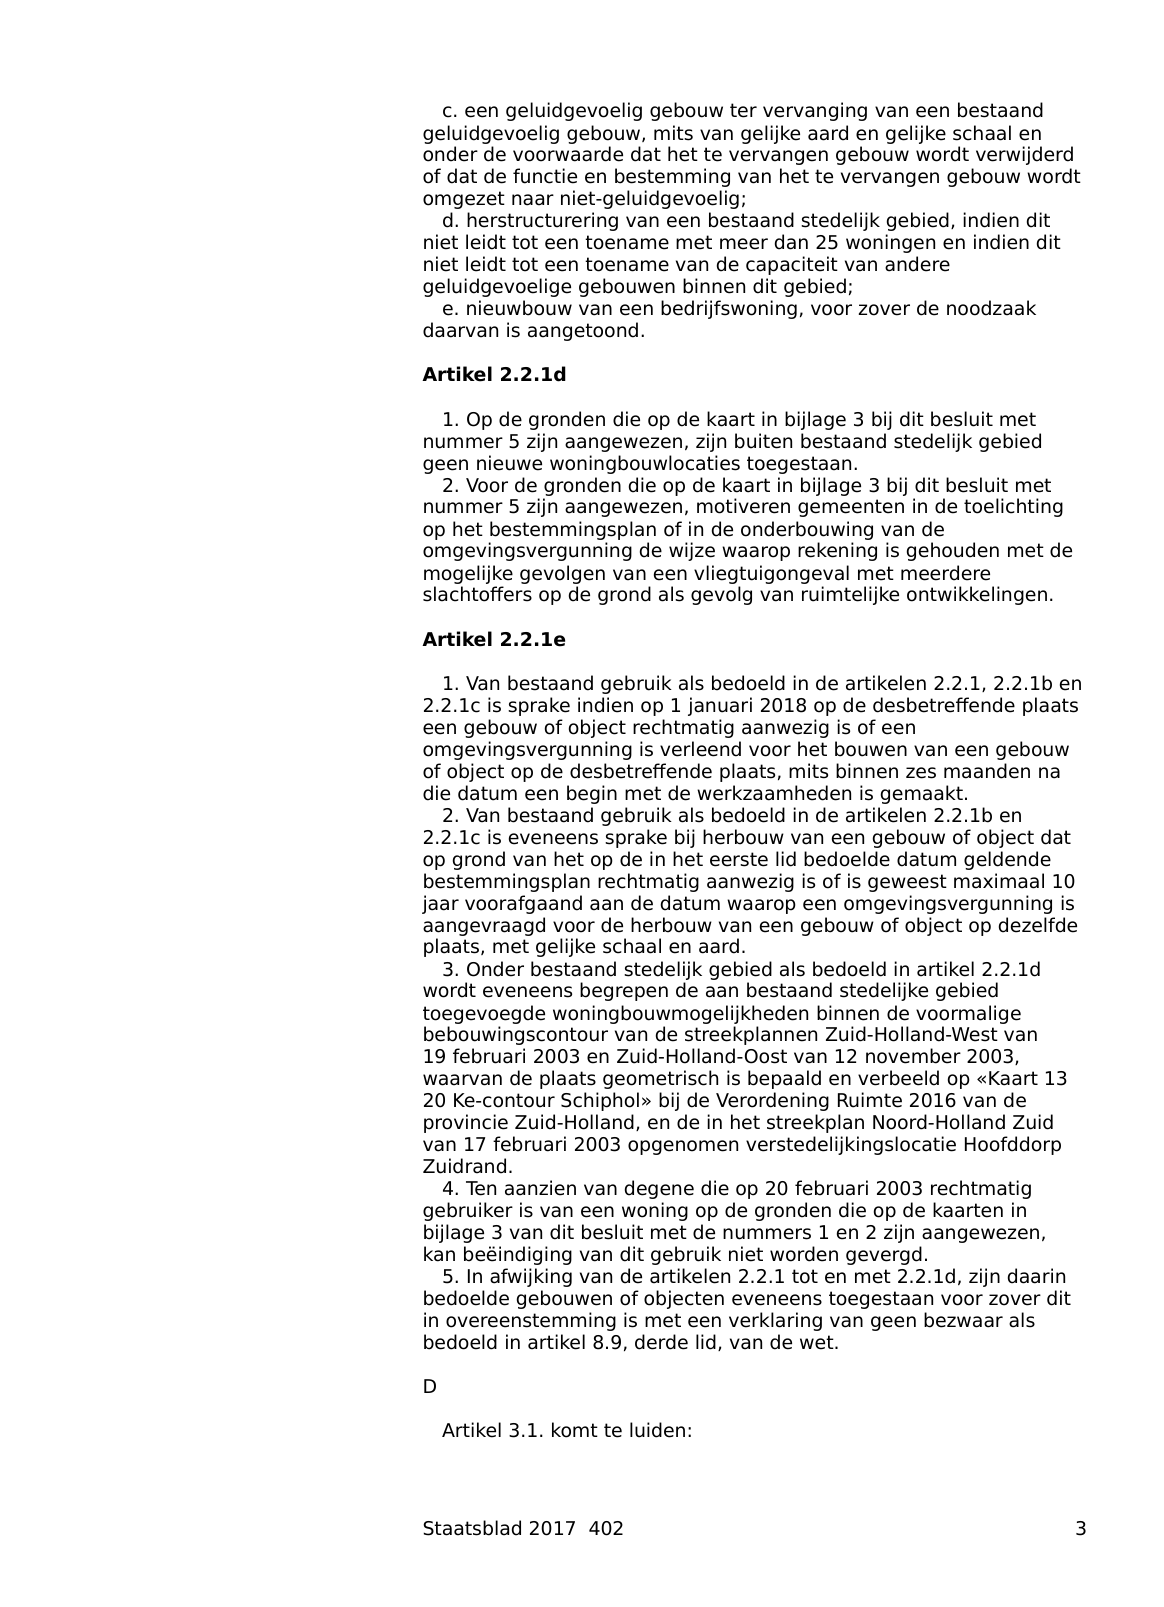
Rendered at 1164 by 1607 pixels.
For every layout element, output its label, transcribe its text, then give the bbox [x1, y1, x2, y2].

text c. een geluidgevoelig gebouw ter vervanging van een bestaand geluidgevoelig gebouw, mits van gelijke aard en gelijke schaal en onder de voorwaarde dat het te vervangen gebouw wordt verwijderd of dat de functie en bestemming van het te vervangen gebouw wordt omgezet naar niet-geluidgevoelig; [422, 100, 1087, 210]
text e. nieuwbouw van een bedrijfswoning, voor zover de noodzaak daarvan is aangetoond. [422, 298, 1087, 342]
text 1. Op de gronden die op de kaart in bijlage 3 bij dit besluit met nummer 5 zijn aangewezen, zijn buiten bestaand stedelijk gebied geen nieuwe woningbouwlocaties toegestaan. [422, 408, 1087, 474]
subtitle Artikel 2.2.1e [422, 628, 1087, 651]
text 5. In afwijking van de artikelen 2.2.1 tot en met 2.2.1d, zijn daarin bedoelde gebouwen of objecten eveneens toegestaan voor zover dit in overeenstemming is met een verklaring van geen bezwaar als bedoeld in artikel 8.9, derde lid, van de wet. [422, 1266, 1087, 1354]
text Artikel 3.1. komt te luiden: [422, 1420, 1087, 1442]
text 2. Van bestaand gebruik als bedoeld in de artikelen 2.2.1b en 2.2.1c is eveneens sprake bij herbouw van een gebouw of object dat op grond van het op de in het eerste lid bedoelde datum geldende bestemmingsplan rechtmatig aanwezig is of is geweest maximaal 10 jaar voorafgaand aan de datum waarop een omgevingsvergunning is aangevraagd voor de herbouw van een gebouw of object op dezelfde plaats, met gelijke schaal en aard. [422, 804, 1087, 958]
text 3. Onder bestaand stedelijk gebied als bedoeld in artikel 2.2.1d wordt eveneens begrepen de aan bestaand stedelijke gebied toegevoegde woningbouwmogelijkheden binnen de voormalige bebouwingscontour van de streekplannen Zuid-Holland-West van 19 februari 2003 en Zuid-Holland-Oost van 12 november 2003, waarvan de plaats geometrisch is bepaald en verbeeld op «Kaart 13 20 Ke-contour Schiphol» bij de Verordening Ruimte 2016 van de provincie Zuid-Holland, en de in het streekplan Noord-Holland Zuid van 17 februari 2003 opgenomen verstedelijkingslocatie Hoofddorp Zuidrand. [422, 958, 1087, 1178]
subtitle Artikel 2.2.1d [422, 364, 1087, 386]
text 2. Voor de gronden die op de kaart in bijlage 3 bij dit besluit met nummer 5 zijn aangewezen, motiveren gemeenten in de toelichting op het bestemmingsplan of in de onderbouwing van de omgevingsvergunning de wijze waarop rekening is gehouden met de mogelijke gevolgen van een vliegtuigongeval met meerdere slachtoffers op de grond als gevolg van ruimtelijke ontwikkelingen. [422, 474, 1087, 606]
text 4. Ten aanzien van degene die op 20 februari 2003 rechtmatig gebruiker is van een woning op de gronden die op de kaarten in bijlage 3 van dit besluit met de nummers 1 en 2 zijn aangewezen, kan beëindiging van dit gebruik niet worden gevergd. [422, 1178, 1087, 1266]
text D [422, 1376, 1087, 1398]
text 1. Van bestaand gebruik als bedoeld in de artikelen 2.2.1, 2.2.1b en 2.2.1c is sprake indien op 1 januari 2018 op de desbetreffende plaats een gebouw of object rechtmatig aanwezig is of een omgevingsvergunning is verleend voor het bouwen van een gebouw of object op de desbetreffende plaats, mits binnen zes maanden na die datum een begin met de werkzaamheden is gemaakt. [422, 673, 1087, 804]
text d. herstructurering van een bestaand stedelijk gebied, indien dit niet leidt tot een toename met meer dan 25 woningen en indien dit niet leidt tot een toename van de capaciteit van andere geluidgevoelige gebouwen binnen dit gebied; [422, 210, 1087, 298]
